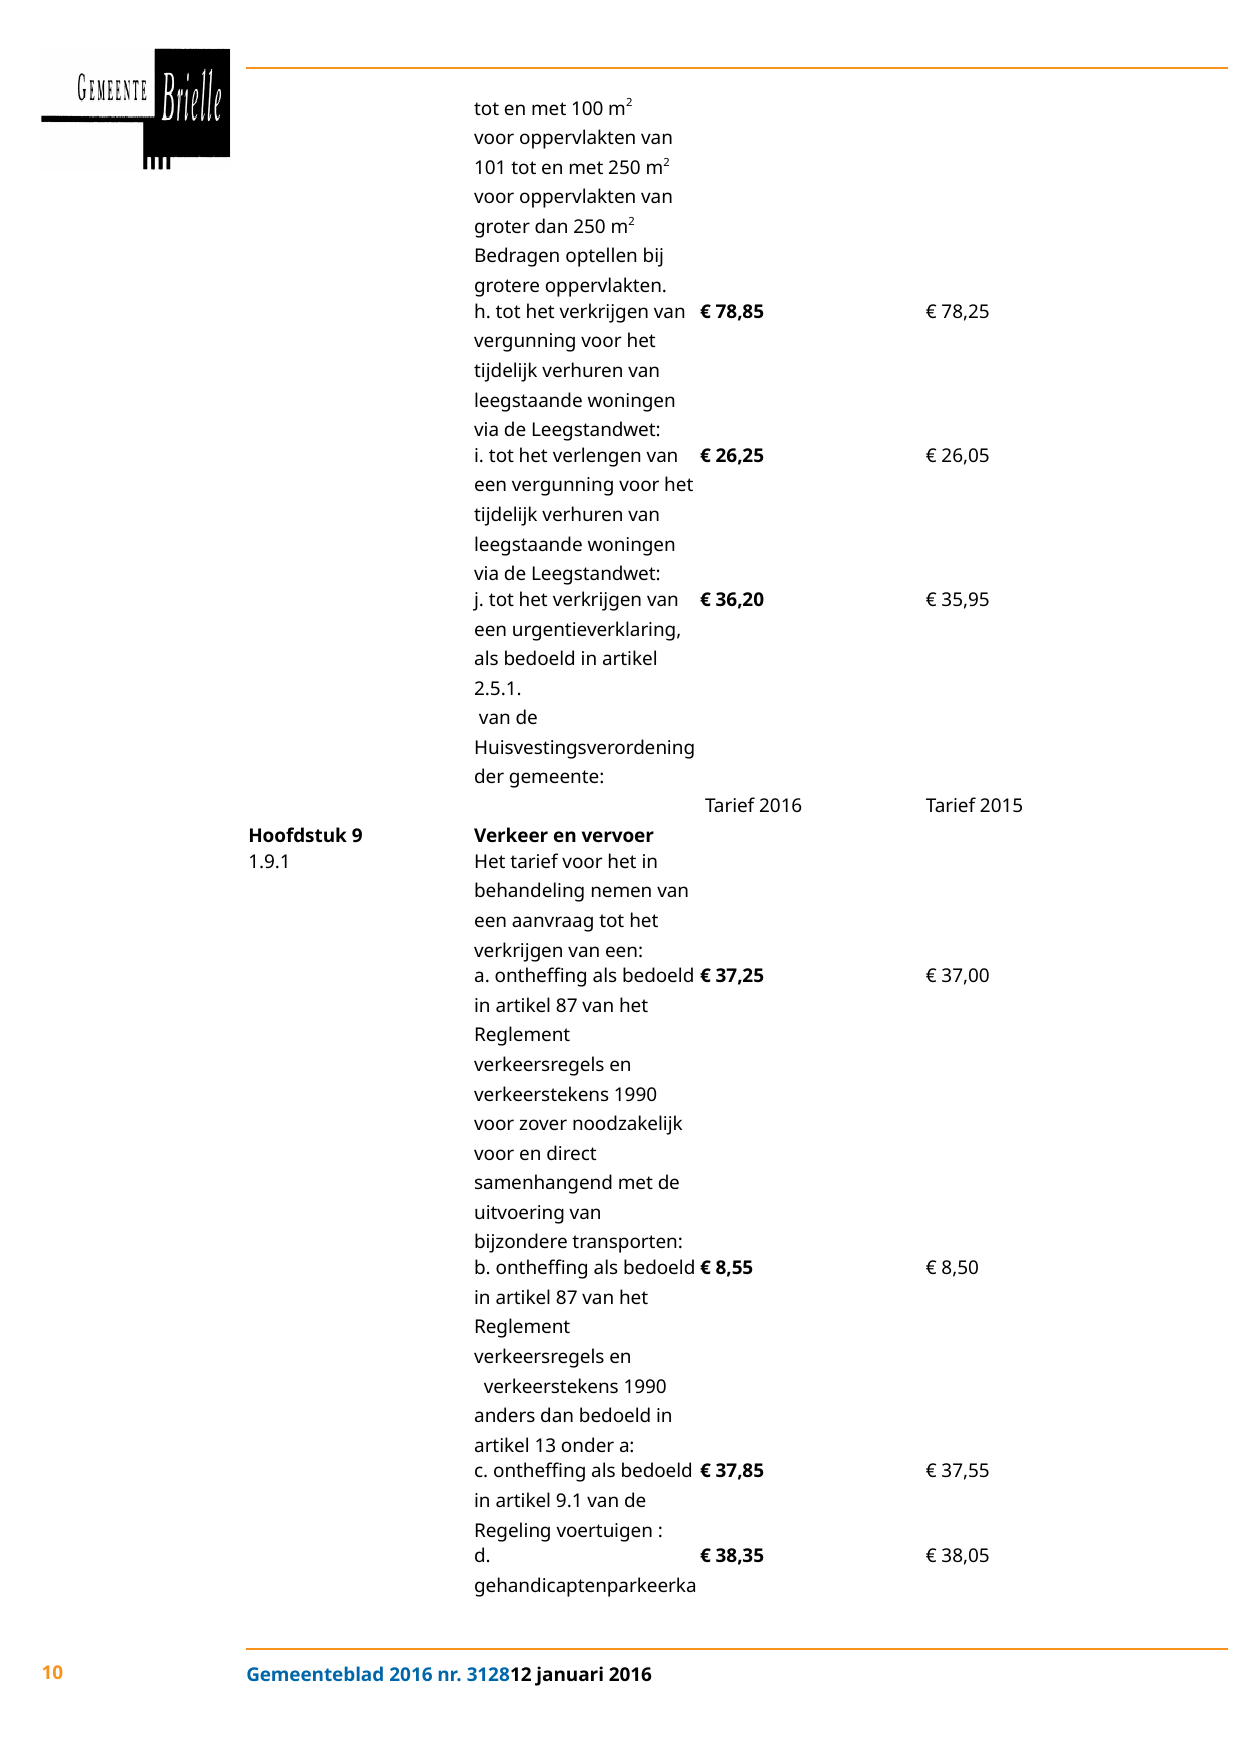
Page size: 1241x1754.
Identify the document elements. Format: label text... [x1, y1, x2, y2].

table_cell Het tarief voor het in behandeling nemen van een aanvraag tot het verkrijgen van een: [474, 848, 700, 962]
table_cell tot en met 100 m2 voor oppervlakten van 101 tot en met 250 m2 voor oppervlakten van groter dan 250 m2 Bedragen optellen bij grotere oppervlakten. [474, 95, 700, 298]
table_cell d. gehandicaptenparkeerka [474, 1543, 700, 1598]
table_cell € 37,55 [926, 1458, 1152, 1543]
table_cell [248, 442, 474, 586]
table_cell [926, 848, 1152, 962]
table_cell i. tot het verlengen van een vergunning voor het tijdelijk verhuren van leegstaande woningen via de Leegstandwet: [474, 442, 700, 586]
table_cell € 38,05 [926, 1543, 1152, 1598]
table_cell h. tot het verkrijgen van vergunning voor het tijdelijk verhuren van leegstaande woningen via de Leegstandwet: [474, 298, 700, 442]
table_cell € 37,00 [926, 963, 1152, 1254]
table_cell 1.9.1 [248, 848, 474, 962]
table_cell € 35,95 [926, 586, 1152, 789]
table_cell € 78,85 [700, 298, 926, 442]
table_cell [926, 95, 1152, 298]
table_header Tarief 2015 [926, 793, 1152, 848]
table_cell € 26,25 [700, 442, 926, 586]
table_cell € 8,55 [700, 1255, 926, 1458]
table_cell [248, 963, 474, 1254]
table_cell [248, 298, 474, 442]
table_cell c. ontheffing als bedoeld in artikel 9.1 van de Regeling voertuigen : [474, 1458, 700, 1543]
table_cell € 37,25 [700, 963, 926, 1254]
table_cell € 37,85 [700, 1458, 926, 1543]
table_cell € 36,20 [700, 586, 926, 789]
picture [41, 47, 231, 172]
table_cell [700, 848, 926, 962]
table_header Tarief 2016 [700, 793, 926, 848]
table_cell [248, 1255, 474, 1458]
table_cell € 38,35 [700, 1543, 926, 1598]
table_cell [248, 95, 474, 298]
table_cell € 78,25 [926, 298, 1152, 442]
table_cell € 26,05 [926, 442, 1152, 586]
table_header Hoofdstuk 9 [248, 793, 474, 848]
table_cell b. ontheffing als bedoeld in artikel 87 van het Reglement verkeersregels en verkeerstekens 1990 anders dan bedoeld in artikel 13 onder a: [474, 1255, 700, 1458]
table_cell [248, 1458, 474, 1543]
table_cell [248, 586, 474, 789]
table_cell [248, 1543, 474, 1598]
table_header Verkeer en vervoer [474, 793, 700, 848]
table_cell € 8,50 [926, 1255, 1152, 1458]
table_cell [700, 95, 926, 298]
table_cell a. ontheffing als bedoeld in artikel 87 van het Reglement verkeersregels en verkeerstekens 1990 voor zover noodzakelijk voor en direct samenhangend met de uitvoering van bijzondere transporten: [474, 963, 700, 1254]
table_cell j. tot het verkrijgen van een urgentieverklaring, als bedoeld in artikel 2.5.1. van de Huisvestingsverordening der gemeente: [474, 586, 700, 789]
